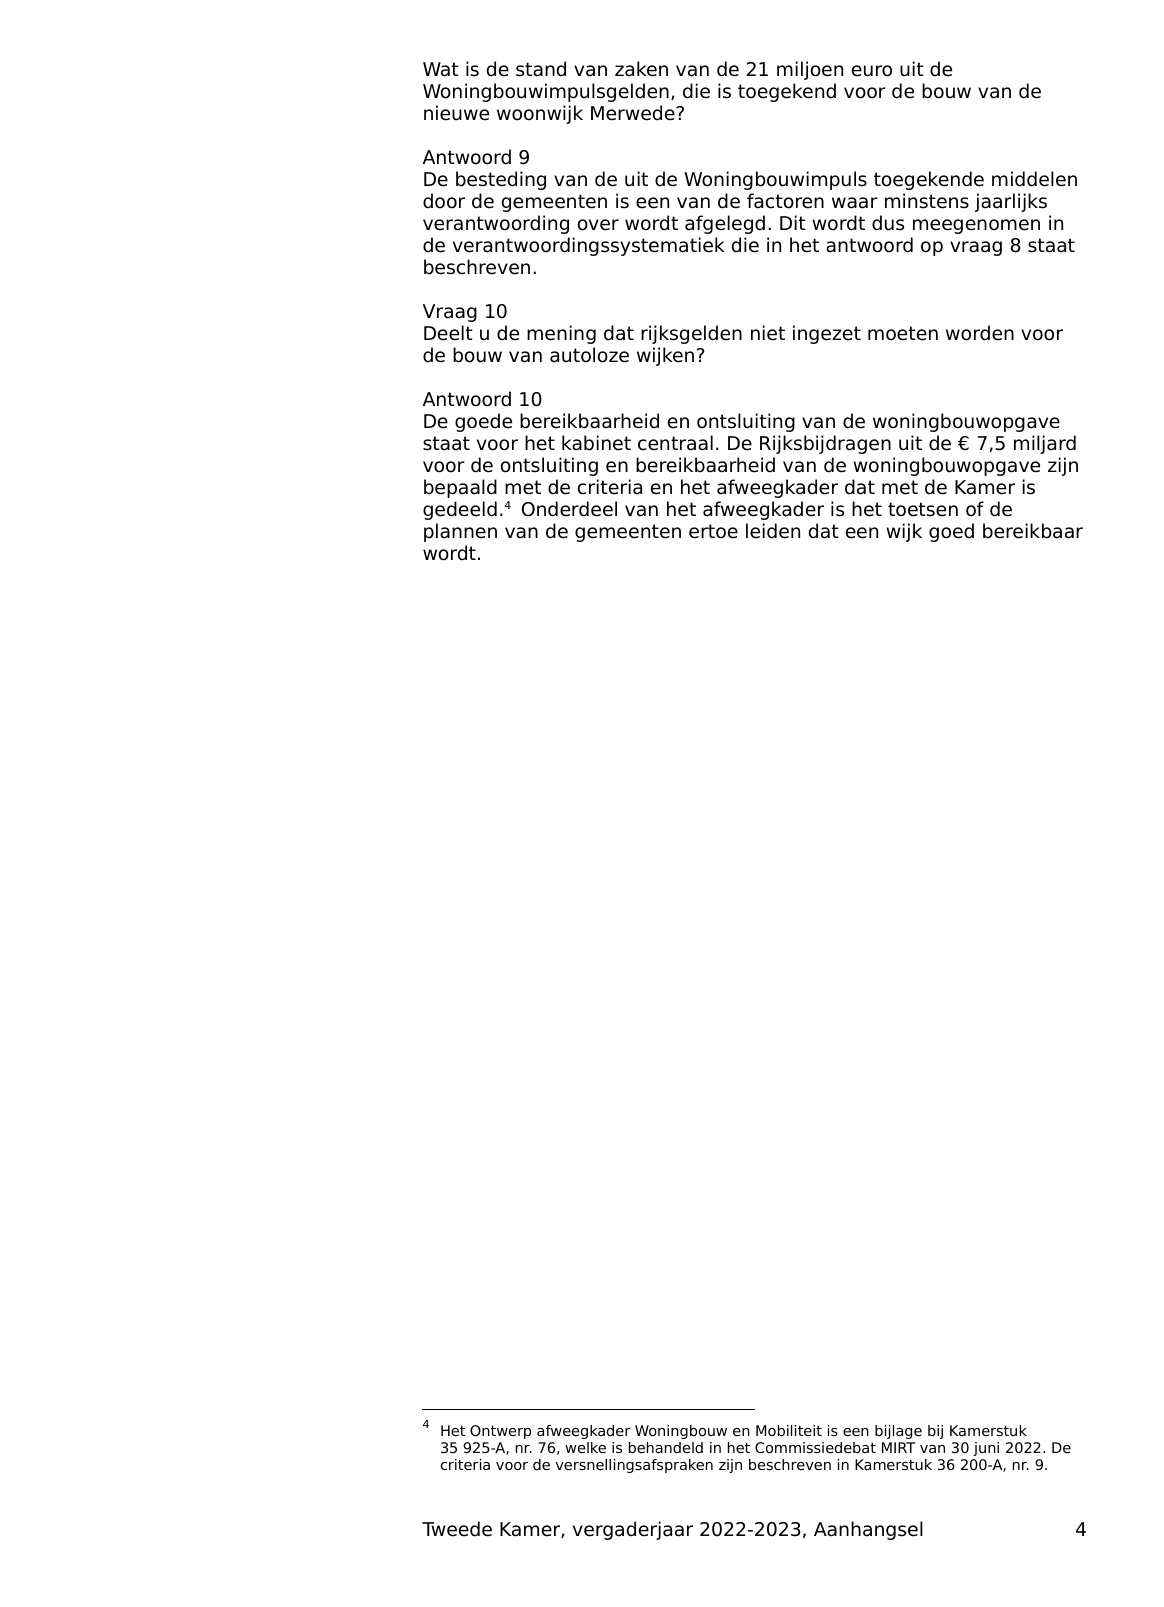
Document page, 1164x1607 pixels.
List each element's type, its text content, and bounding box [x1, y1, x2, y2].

text Deelt u de mening dat rijksgelden niet ingezet moeten worden voor de bouw van autoloze wijken? [422, 323, 1087, 367]
text De goede bereikbaarheid en ontsluiting van de woningbouwopgave staat voor het kabinet centraal. De Rijksbijdragen uit de € 7,5 miljard voor de ontsluiting en bereikbaarheid van de woningbouwopgave zijn bepaald met de criteria en het afweegkader dat met de Kamer is gedeeld. Onderdeel van het afweegkader is het toetsen of de plannen van de gemeenten ertoe leiden dat een wijk goed bereikbaar wordt. [422, 411, 1087, 565]
text Antwoord 9 [422, 147, 1087, 169]
text De besteding van de uit de Woningbouwimpuls toegekende middelen door de gemeenten is een van de factoren waar minstens jaarlijks verantwoording over wordt afgelegd. Dit wordt dus meegenomen in de verantwoordingssystematiek die in het antwoord op vraag 8 staat beschreven. [422, 169, 1087, 279]
text Het Ontwerp afweegkader Woningbouw en Mobiliteit is een bijlage bij Kamerstuk 35 925-A, nr. 76, welke is behandeld in het Commissiedebat MIRT van 30 juni 2022. De criteria voor de versnellingsafspraken zijn beschreven in Kamerstuk 36 200-A, nr. 9. [422, 1418, 1087, 1474]
text Wat is de stand van zaken van de 21 miljoen euro uit de Woningbouwimpulsgelden, die is toegekend voor de bouw van de nieuwe woonwijk Merwede? [422, 59, 1087, 125]
text Antwoord 10 [422, 389, 1087, 411]
text Vraag 10 [422, 301, 1087, 323]
